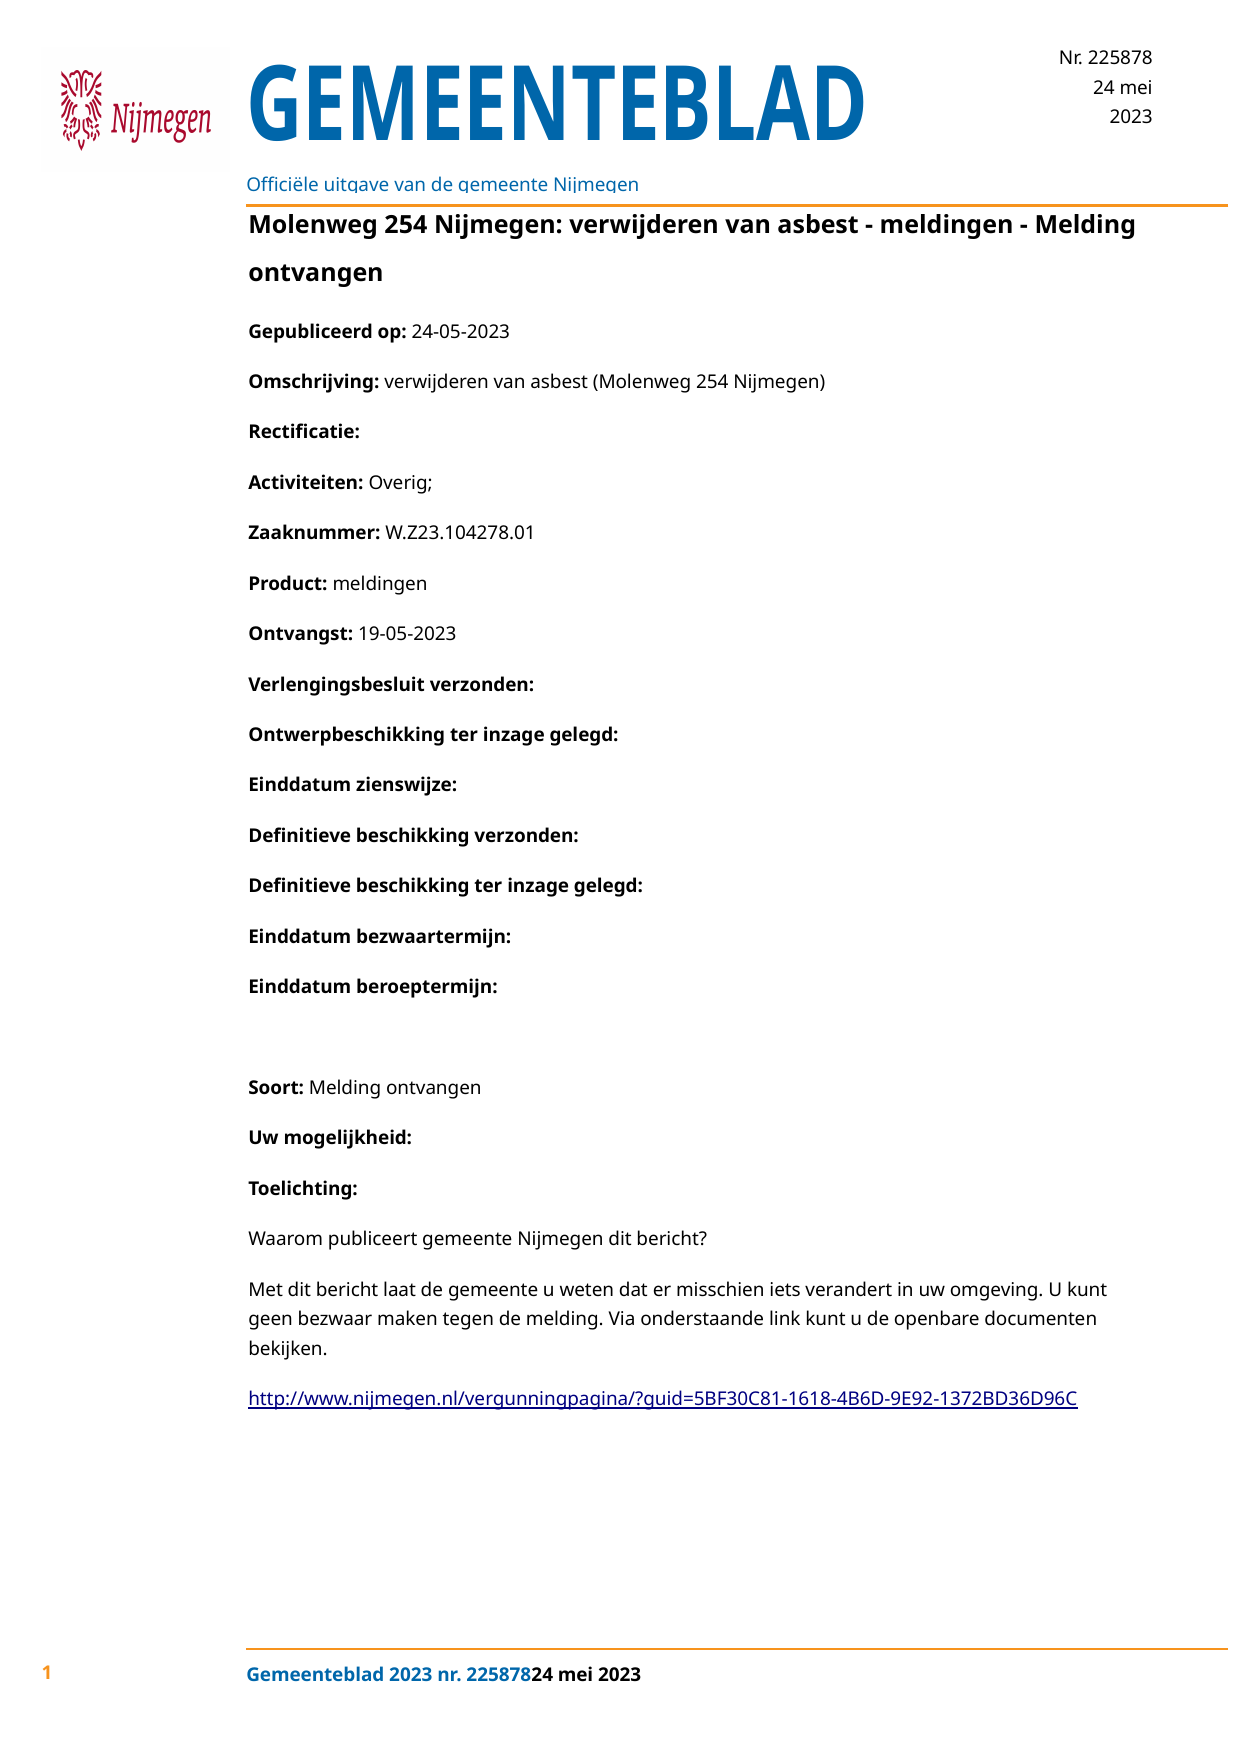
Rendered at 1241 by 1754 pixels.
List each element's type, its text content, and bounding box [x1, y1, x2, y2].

text Soort: Melding ontvangen [248, 1074, 1152, 1100]
text Einddatum zienswijze: [248, 772, 1152, 797]
picture [41, 47, 231, 172]
text Omschrijving: verwijderen van asbest (Molenweg 254 Nijmegen) [248, 368, 1152, 394]
text Ontwerpbeschikking ter inzage gelegd: [248, 721, 1152, 747]
text http://www.nijmegen.nl/vergunningpagina/?guid=5BF30C81-1618-4B6D-9E92-1372BD36D96C [248, 1385, 1152, 1411]
text Verlengingsbesluit verzonden: [248, 671, 1152, 697]
text Waarom publiceert gemeente Nijmegen dit bericht? [248, 1225, 1152, 1251]
text Einddatum bezwaartermijn: [248, 923, 1152, 949]
text Zaaknummer: W.Z23.104278.01 [248, 519, 1152, 545]
text Toelichting: [248, 1175, 1152, 1201]
text Einddatum beroeptermijn: [248, 973, 1152, 999]
text Product: meldingen [248, 570, 1152, 596]
text Rectificatie: [248, 419, 1152, 444]
text Ontvangst: 19-05-2023 [248, 620, 1152, 646]
text Molenweg 254 Nijmegen: verwijderen van asbest - meldingen - Melding ontvangen [248, 207, 1152, 288]
text Definitieve beschikking ter inzage gelegd: [248, 872, 1152, 898]
text Met dit bericht laat de gemeente u weten dat er misschien iets verandert in uw omgeving. U kunt geen bezwaar maken tegen de melding. Via onderstaande link kunt u de openbare documenten bekijken. [248, 1276, 1152, 1361]
text Uw mogelijkheid: [248, 1124, 1152, 1150]
text Definitieve beschikking verzonden: [248, 822, 1152, 848]
text Activiteiten: Overig; [248, 469, 1152, 495]
text Gepubliceerd op: 24-05-2023 [248, 318, 1152, 344]
